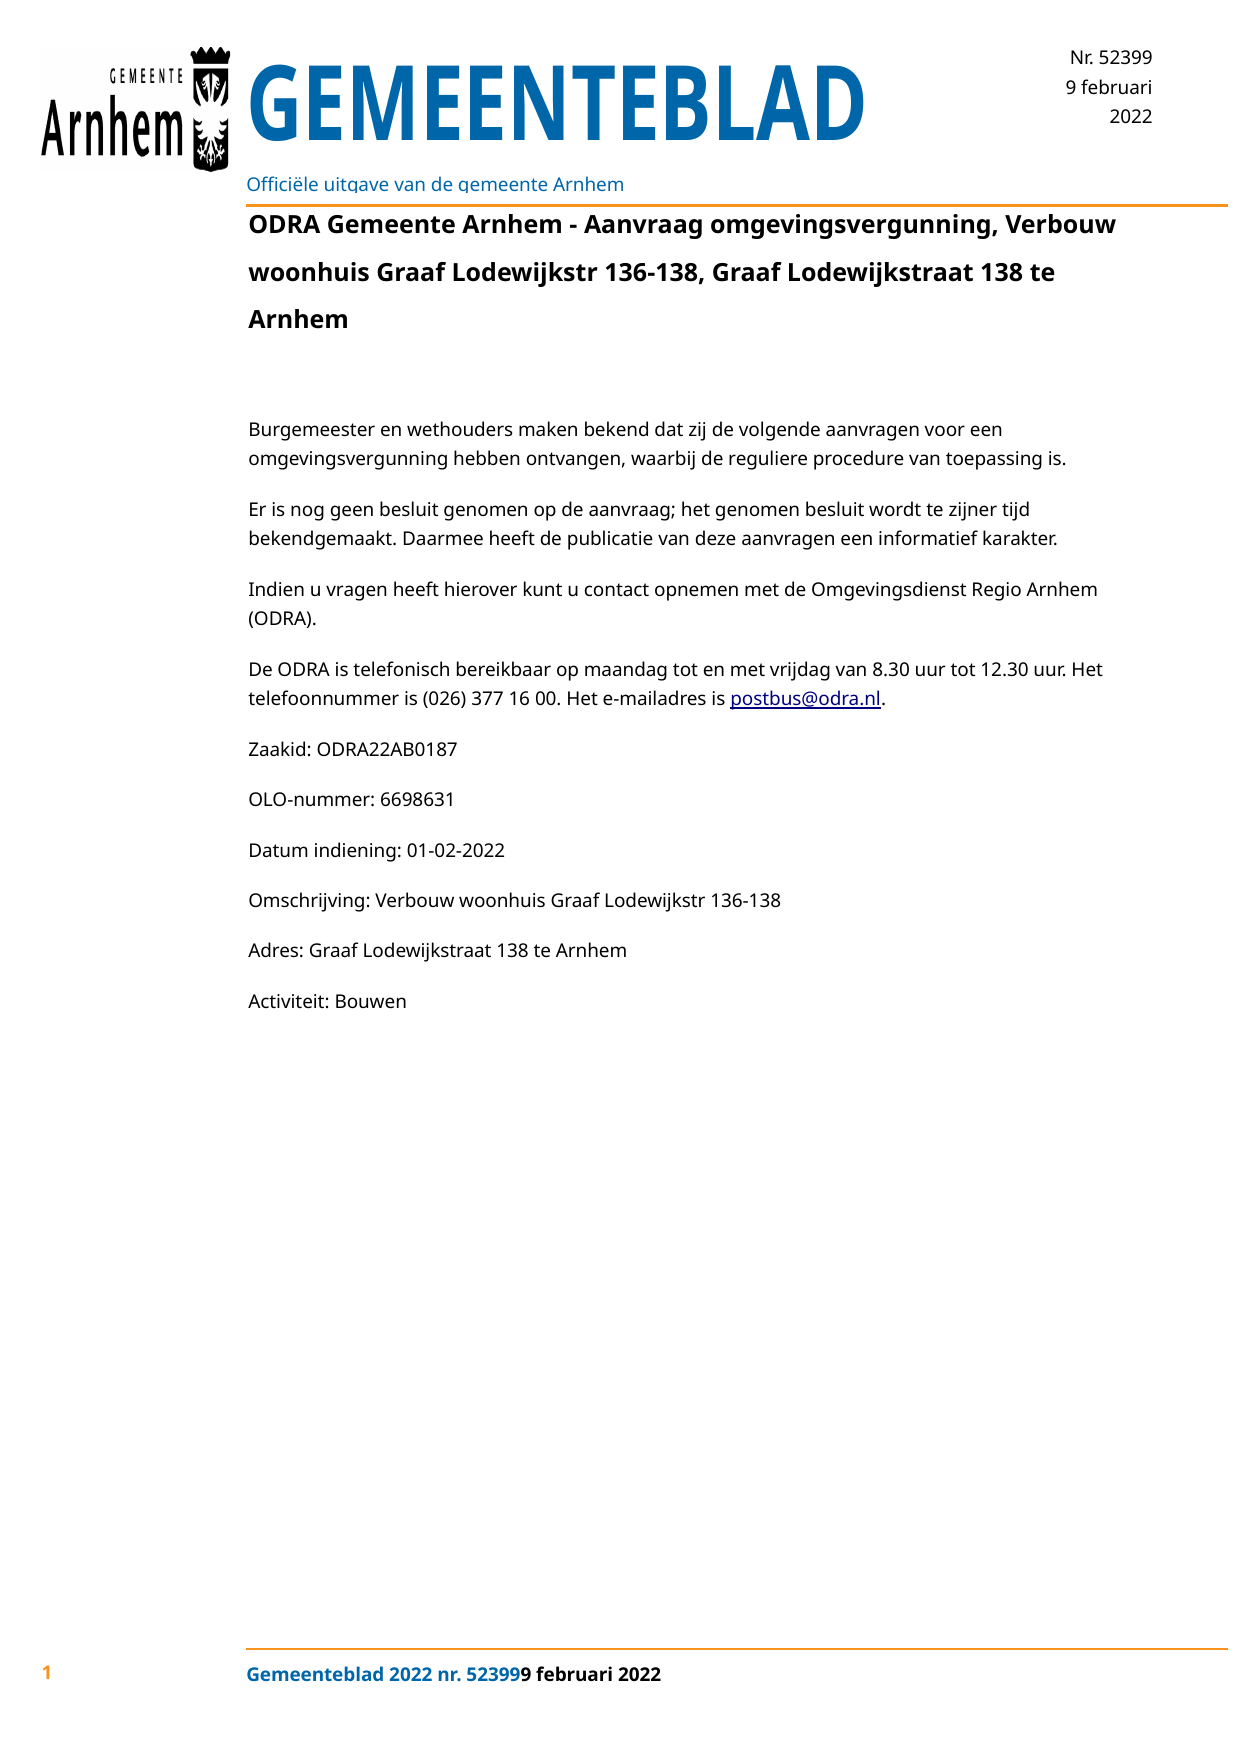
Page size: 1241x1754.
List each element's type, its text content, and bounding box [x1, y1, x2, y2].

text OLO-nummer: 6698631 [248, 786, 1152, 812]
text Omschrijving: Verbouw woonhuis Graaf Lodewijkstr 136-138 [248, 887, 1152, 913]
text Adres: Graaf Lodewijkstraat 138 te Arnhem [248, 938, 1152, 963]
text Indien u vragen heeft hierover kunt u contact opnemen met de Omgevingsdienst Regio Arnhem (ODRA). [248, 576, 1152, 631]
text Er is nog geen besluit genomen op de aanvraag; het genomen besluit wordt te zijner tijd bekendgemaakt. Daarmee heeft de publicatie van deze aanvragen een informatief karakter. [248, 496, 1152, 551]
text Activiteit: Bouwen [248, 988, 1152, 1014]
text Zaakid: ODRA22AB0187 [248, 736, 1152, 762]
text Burgemeester en wethouders maken bekend dat zij de volgende aanvragen voor een omgevingsvergunning hebben ontvangen, waarbij de reguliere procedure van toepassing is. [248, 416, 1152, 471]
text ODRA Gemeente Arnhem - Aanvraag omgevingsvergunning, Verbouw woonhuis Graaf Lodewijkstr 136-138, Graaf Lodewijkstraat 138 te Arnhem [248, 207, 1152, 336]
picture [41, 47, 231, 172]
text De ODRA is telefonisch bereikbaar op maandag tot en met vrijdag van 8.30 uur tot 12.30 uur. Het telefoonnummer is (026) 377 16 00. Het e-mailadres is postbus@odra.nl. [248, 656, 1152, 711]
text Datum indiening: 01-02-2022 [248, 837, 1152, 862]
